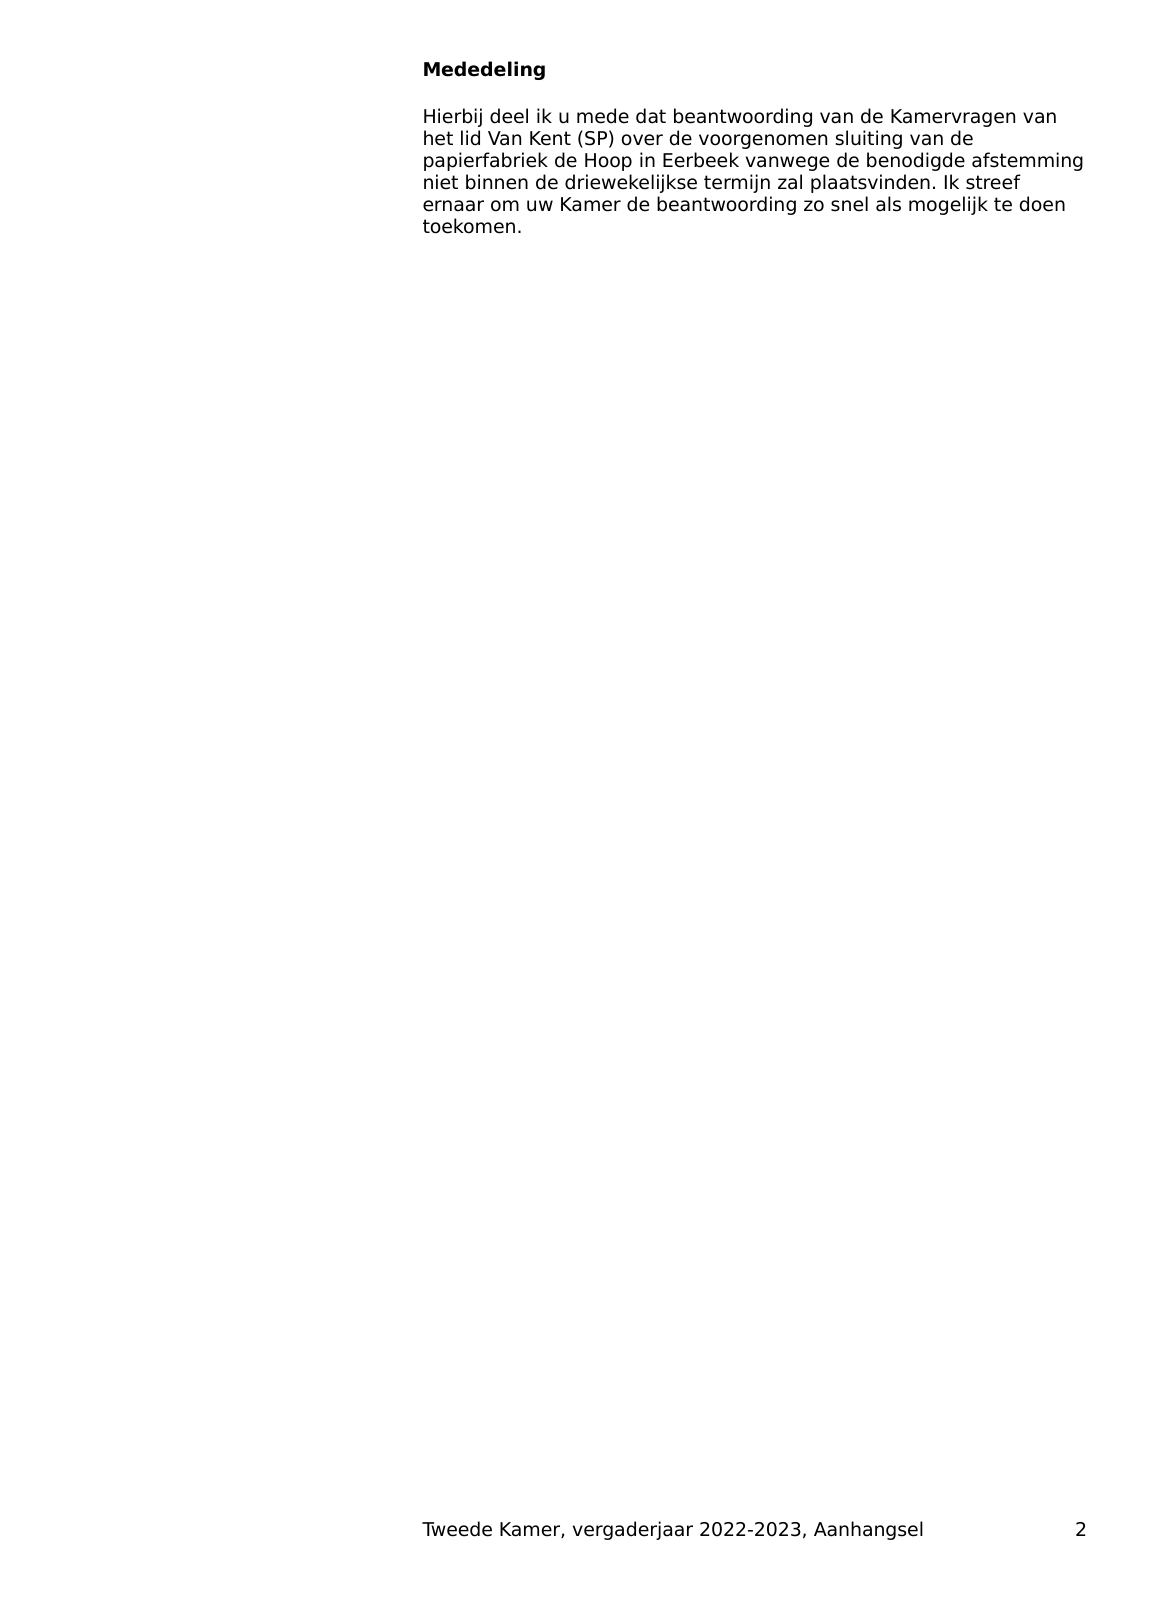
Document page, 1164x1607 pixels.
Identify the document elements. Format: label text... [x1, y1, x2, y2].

subtitle Mededeling [422, 59, 1087, 81]
text Hierbij deel ik u mede dat beantwoording van de Kamervragen van het lid Van Kent (SP) over de voorgenomen sluiting van de papierfabriek de Hoop in Eerbeek vanwege de benodigde afstemming niet binnen de driewekelijkse termijn zal plaatsvinden. Ik streef ernaar om uw Kamer de beantwoording zo snel als mogelijk te doen toekomen. [422, 106, 1087, 238]
